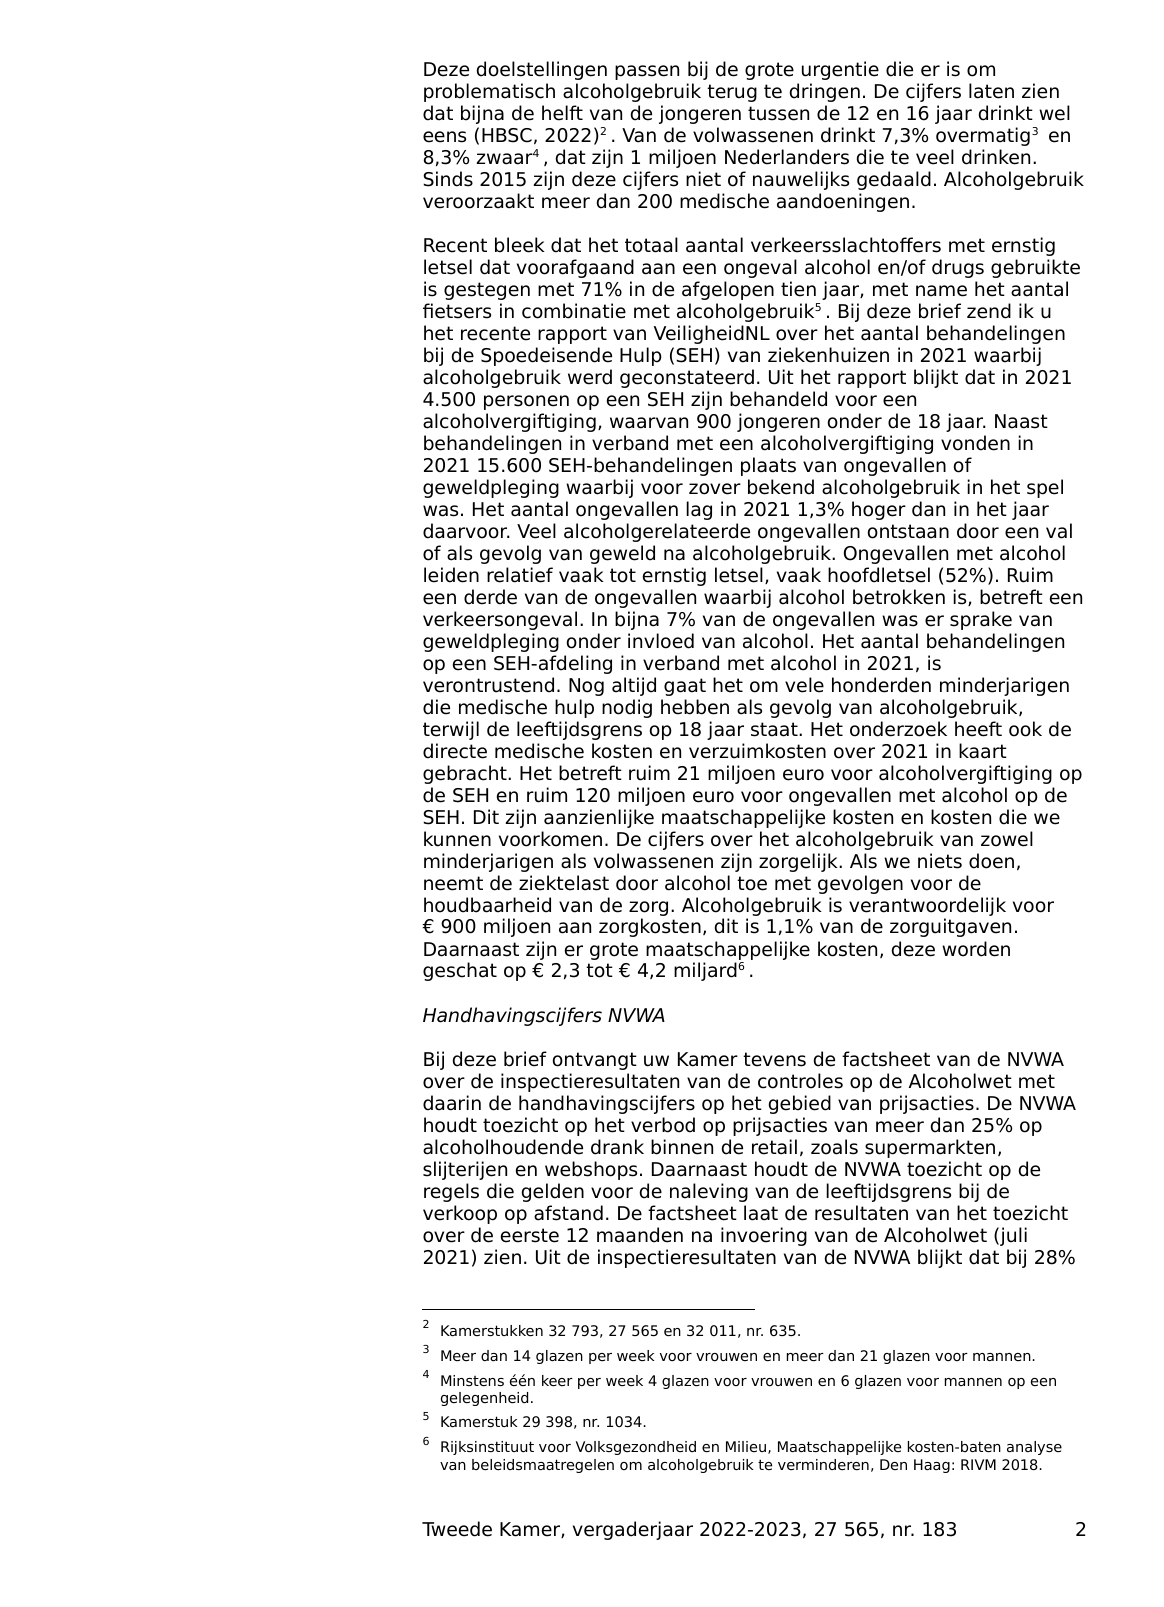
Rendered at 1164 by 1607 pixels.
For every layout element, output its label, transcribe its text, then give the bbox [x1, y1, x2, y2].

text Rijksinstituut voor Volksgezondheid en Milieu, Maatschappelijke kosten-baten analyse van beleidsmaatregelen om alcoholgebruik te verminderen, Den Haag: RIVM 2018. [422, 1435, 1087, 1474]
text Minstens één keer per week 4 glazen voor vrouwen en 6 glazen voor mannen op een gelegenheid. [422, 1368, 1087, 1407]
text Kamerstuk 29 398, nr. 1034. [422, 1410, 1087, 1432]
text Meer dan 14 glazen per week voor vrouwen en meer dan 21 glazen voor mannen. [422, 1343, 1087, 1366]
subtitle Handhavingscijfers NVWA [422, 1004, 1087, 1027]
text Deze doelstellingen passen bij de grote urgentie die er is om problematisch alcoholgebruik terug te dringen. De cijfers laten zien dat bijna de helft van de jongeren tussen de 12 en 16 jaar drinkt wel eens (HBSC, 2022). Van de volwassenen drinkt 7,3% overmatig en 8,3% zwaar, dat zijn 1 miljoen Nederlanders die te veel drinken. Sinds 2015 zijn deze cijfers niet of nauwelijks gedaald. Alcoholgebruik veroorzaakt meer dan 200 medische aandoeningen. [422, 59, 1087, 213]
text Bij deze brief ontvangt uw Kamer tevens de factsheet van de NVWA over de inspectieresultaten van de controles op de Alcoholwet met daarin de handhavingscijfers op het gebied van prijsacties. De NVWA houdt toezicht op het verbod op prijsacties van meer dan 25% op alcoholhoudende drank binnen de retail, zoals supermarkten, slijterijen en webshops. Daarnaast houdt de NVWA toezicht op de regels die gelden voor de naleving van de leeftijdsgrens bij de verkoop op afstand. De factsheet laat de resultaten van het toezicht over de eerste 12 maanden na invoering van de Alcoholwet (juli 2021) zien. Uit de inspectieresultaten van de NVWA blijkt dat bij 28% [422, 1049, 1087, 1268]
text Kamerstukken 32 793, 27 565 en 32 011, nr. 635. [422, 1318, 1087, 1341]
text Recent bleek dat het totaal aantal verkeersslachtoffers met ernstig letsel dat voorafgaand aan een ongeval alcohol en/of drugs gebruikte is gestegen met 71% in de afgelopen tien jaar, met name het aantal fietsers in combinatie met alcoholgebruik. Bij deze brief zend ik u het recente rapport van VeiligheidNL over het aantal behandelingen bij de Spoedeisende Hulp (SEH) van ziekenhuizen in 2021 waarbij alcoholgebruik werd geconstateerd. Uit het rapport blijkt dat in 2021 4.500 personen op een SEH zijn behandeld voor een alcoholvergiftiging, waarvan 900 jongeren onder de 18 jaar. Naast behandelingen in verband met een alcoholvergiftiging vonden in 2021 15.600 SEH-behandelingen plaats van ongevallen of geweldpleging waarbij voor zover bekend alcoholgebruik in het spel was. Het aantal ongevallen lag in 2021 1,3% hoger dan in het jaar daarvoor. Veel alcoholgerelateerde ongevallen ontstaan door een val of als gevolg van geweld na alcoholgebruik. Ongevallen met alcohol leiden relatief vaak tot ernstig letsel, vaak hoofdletsel (52%). Ruim een derde van de ongevallen waarbij alcohol betrokken is, betreft een verkeersongeval. In bijna 7% van de ongevallen was er sprake van geweldpleging onder invloed van alcohol. Het aantal behandelingen op een SEH-afdeling in verband met alcohol in 2021, is verontrustend. Nog altijd gaat het om vele honderden minderjarigen die medische hulp nodig hebben als gevolg van alcoholgebruik, terwijl de leeftijdsgrens op 18 jaar staat. Het onderzoek heeft ook de directe medische kosten en verzuimkosten over 2021 in kaart gebracht. Het betreft ruim 21 miljoen euro voor alcoholvergiftiging op de SEH en ruim 120 miljoen euro voor ongevallen met alcohol op de SEH. Dit zijn aanzienlijke maatschappelijke kosten en kosten die we kunnen voorkomen. De cijfers over het alcoholgebruik van zowel minderjarigen als volwassenen zijn zorgelijk. Als we niets doen, neemt de ziektelast door alcohol toe met gevolgen voor de houdbaarheid van de zorg. Alcoholgebruik is verantwoordelijk voor € 900 miljoen aan zorgkosten, dit is 1,1% van de zorguitgaven. Daarnaast zijn er grote maatschappelijke kosten, deze worden geschat op € 2,3 tot € 4,2 miljard. [422, 235, 1087, 982]
